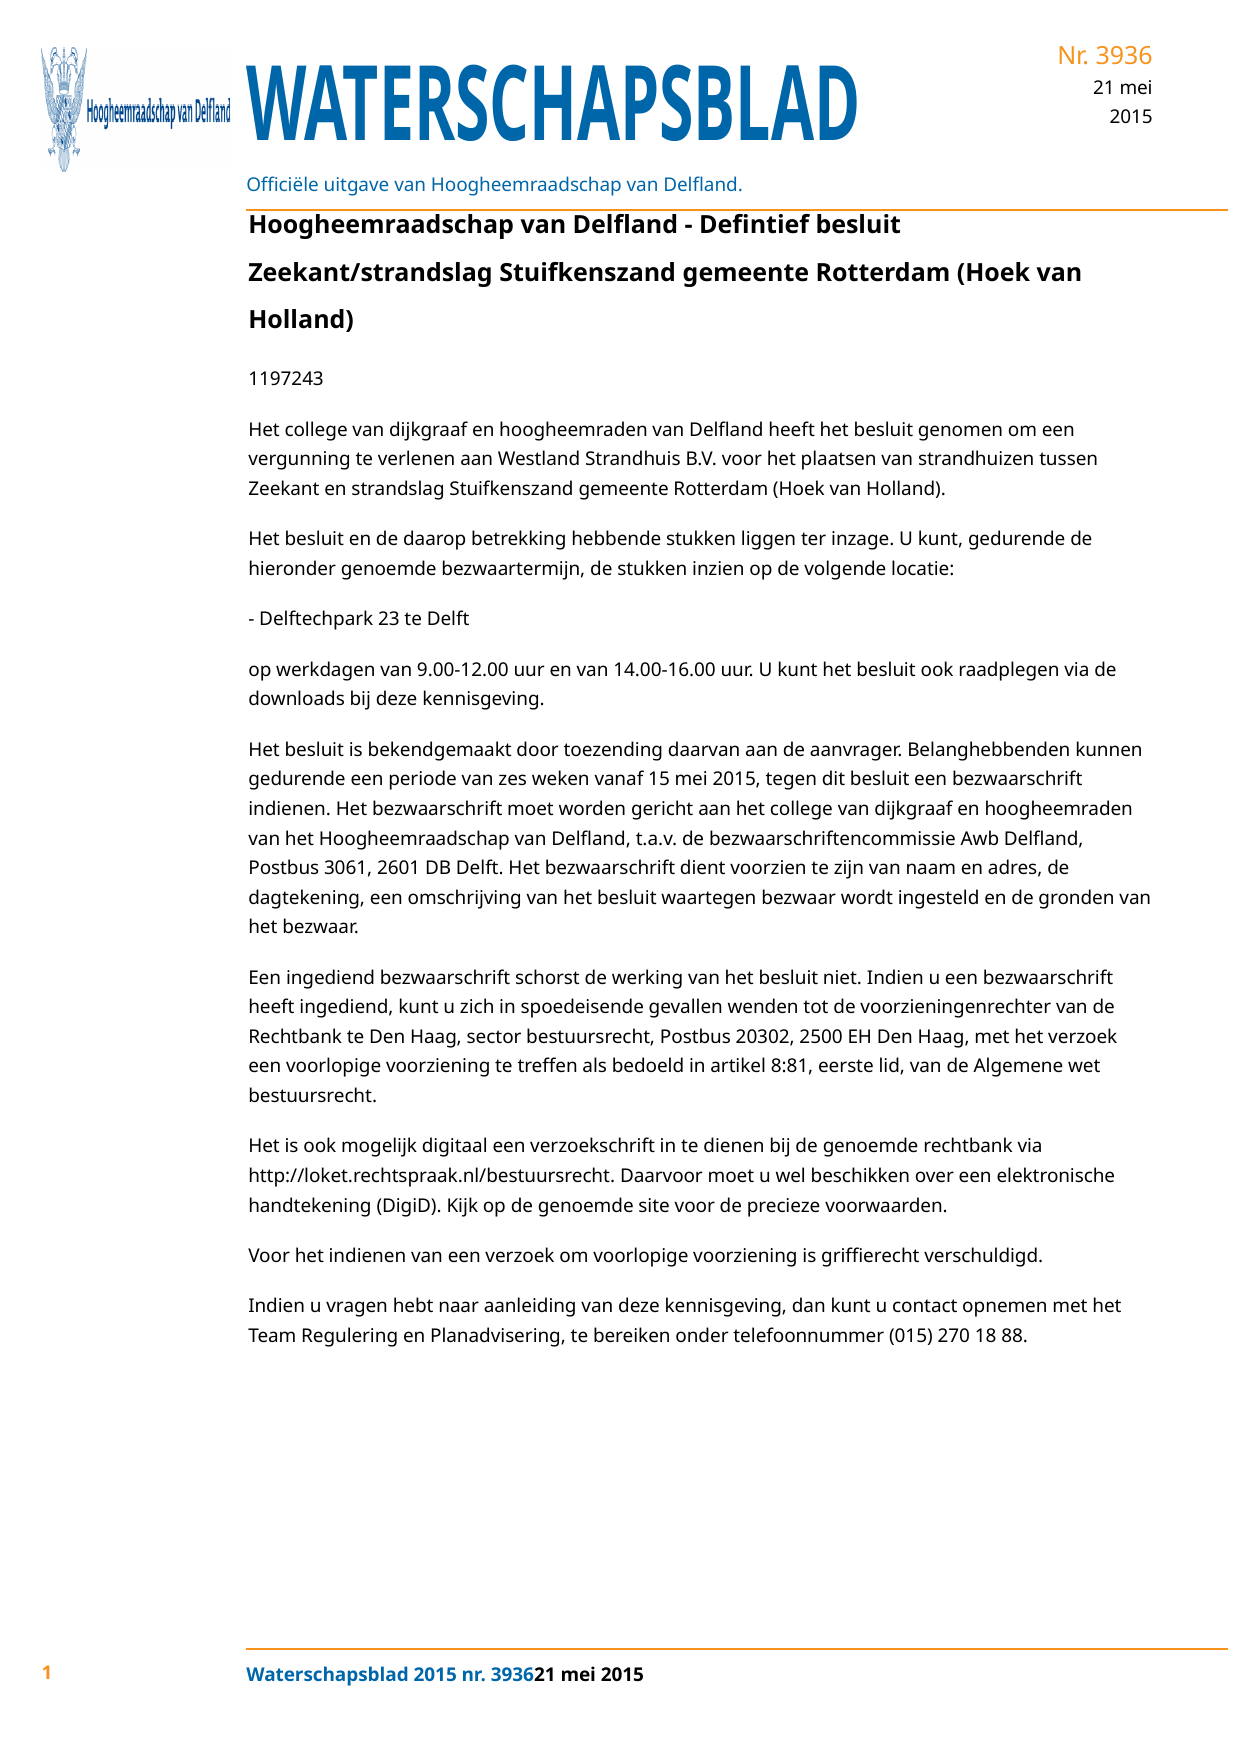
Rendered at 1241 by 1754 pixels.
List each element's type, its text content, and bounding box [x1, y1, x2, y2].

text Het besluit en de daarop betrekking hebbende stukken liggen ter inzage. U kunt, gedurende de hieronder genoemde bezwaartermijn, de stukken inzien op de volgende locatie: [248, 526, 1152, 581]
text Een ingediend bezwaarschrift schorst de werking van het besluit niet. Indien u een bezwaarschrift heeft ingediend, kunt u zich in spoedeisende gevallen wenden tot de voorzieningenrechter van de Rechtbank te Den Haag, sector bestuursrecht, Postbus 20302, 2500 EH Den Haag, met het verzoek een voorlopige voorziening te treffen als bedoeld in artikel 8:81, eerste lid, van de Algemene wet bestuursrecht. [248, 964, 1152, 1108]
text Indien u vragen hebt naar aanleiding van deze kennisgeving, dan kunt u contact opnemen met het Team Regulering en Planadvisering, te bereiken onder telefoonnummer (015) 270 18 88. [248, 1293, 1152, 1348]
text - Delftechpark 23 te Delft [248, 606, 1152, 631]
picture [41, 47, 231, 172]
text 1197243 [248, 366, 1152, 391]
text Het is ook mogelijk digitaal een verzoekschrift in te dienen bij de genoemde rechtbank via http://loket.rechtspraak.nl/bestuursrecht. Daarvoor moet u wel beschikken over een elektronische handtekening (DigiD). Kijk op de genoemde site voor de precieze voorwaarden. [248, 1133, 1152, 1217]
text Hoogheemraadschap van Delfland - Defintief besluit Zeekant/strandslag Stuifkenszand gemeente Rotterdam (Hoek van Holland) [248, 211, 1152, 336]
text Het besluit is bekendgemaakt door toezending daarvan aan de aanvrager. Belanghebbenden kunnen gedurende een periode van zes weken vanaf 15 mei 2015, tegen dit besluit een bezwaarschrift indienen. Het bezwaarschrift moet worden gericht aan het college van dijkgraaf en hoogheemraden van het Hoogheemraadschap van Delfland, t.a.v. de bezwaarschriftencommissie Awb Delfland, Postbus 3061, 2601 DB Delft. Het bezwaarschrift dient voorzien te zijn van naam en adres, de dagtekening, een omschrijving van het besluit waartegen bezwaar wordt ingesteld en de gronden van het bezwaar. [248, 736, 1152, 939]
text op werkdagen van 9.00-12.00 uur en van 14.00-16.00 uur. U kunt het besluit ook raadplegen via de downloads bij deze kennisgeving. [248, 656, 1152, 711]
text Voor het indienen van een verzoek om voorlopige voorziening is griffierecht verschuldigd. [248, 1242, 1152, 1268]
text Het college van dijkgraaf en hoogheemraden van Delfland heeft het besluit genomen om een vergunning te verlenen aan Westland Strandhuis B.V. voor het plaatsen van strandhuizen tussen Zeekant en strandslag Stuifkenszand gemeente Rotterdam (Hoek van Holland). [248, 416, 1152, 501]
